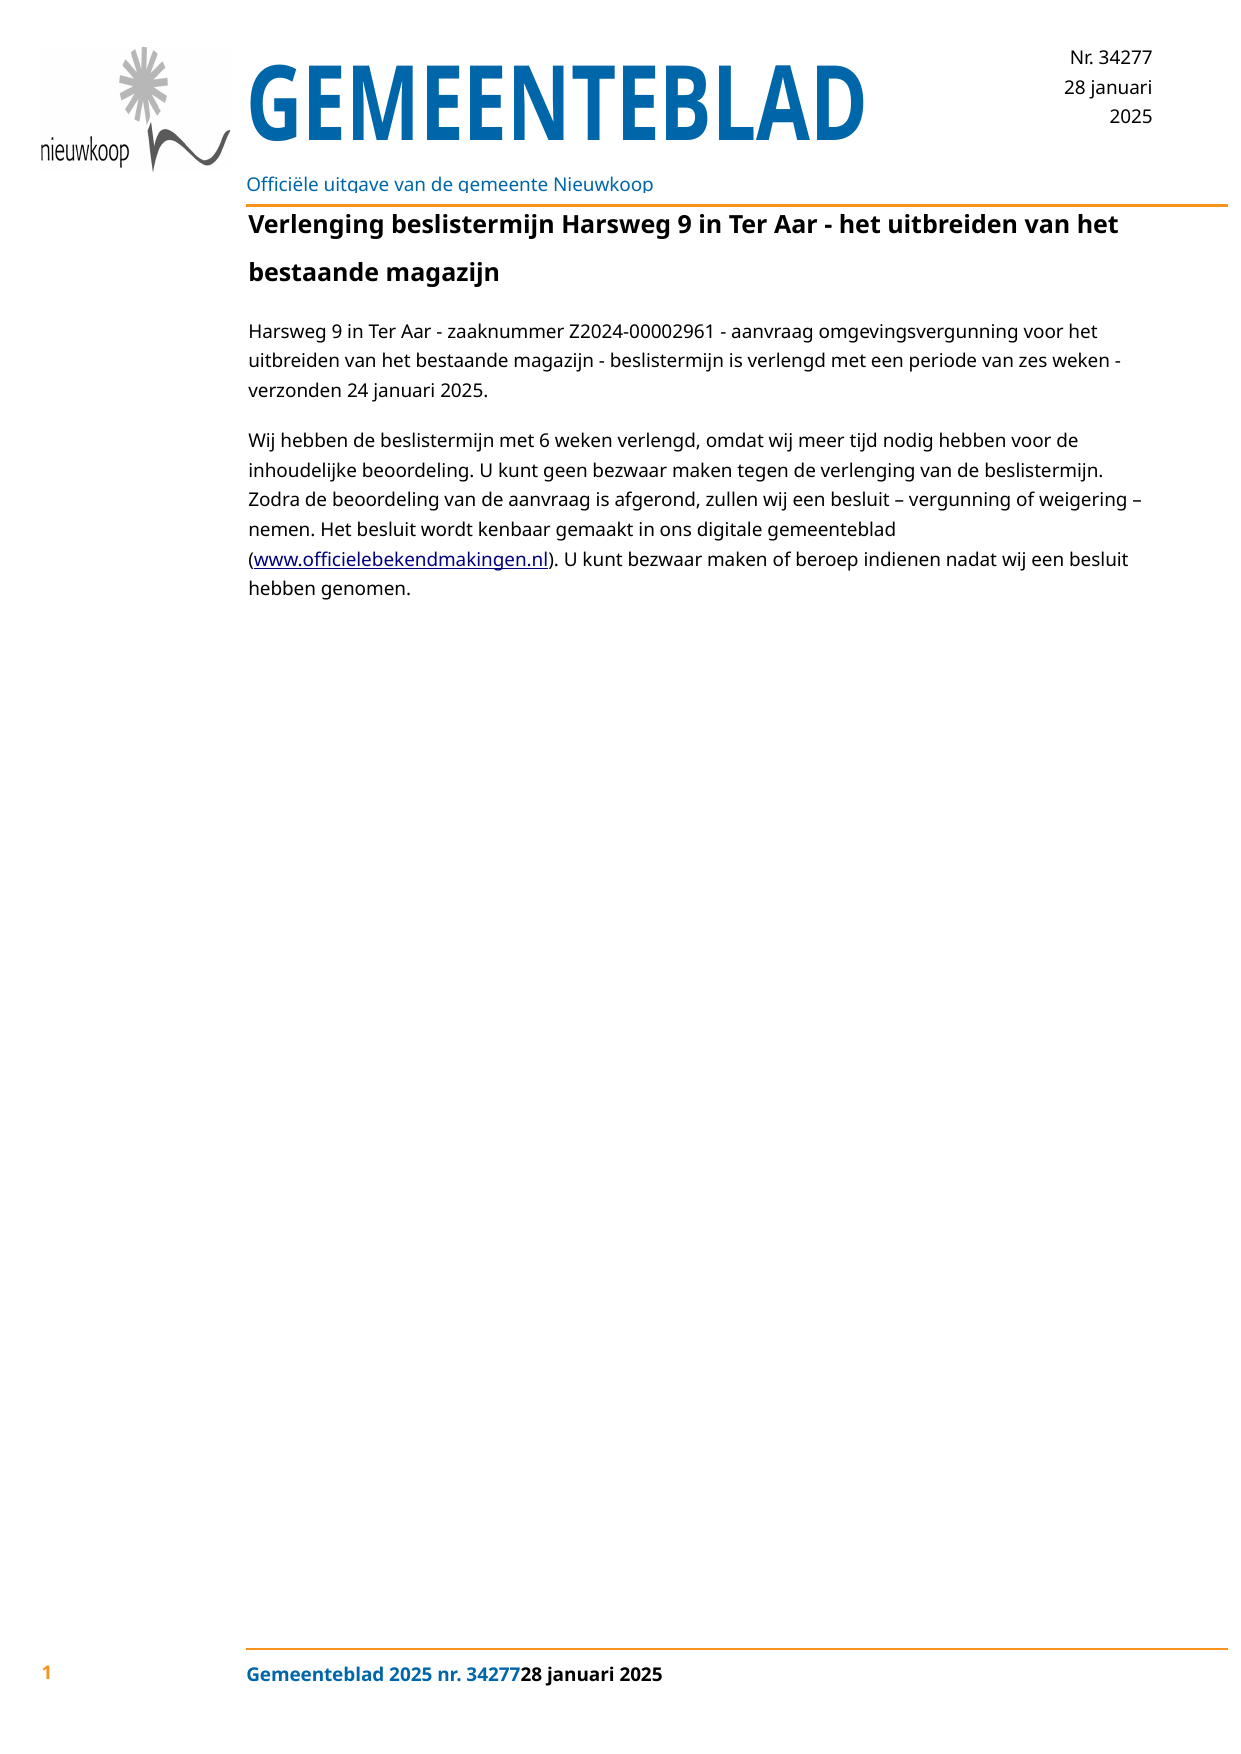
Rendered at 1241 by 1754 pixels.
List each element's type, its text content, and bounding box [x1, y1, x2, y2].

text Verlenging beslistermijn Harsweg 9 in Ter Aar - het uitbreiden van het bestaande magazijn [248, 207, 1152, 288]
text Wij hebben de beslistermijn met 6 weken verlengd, omdat wij meer tijd nodig hebben voor de inhoudelijke beoordeling. U kunt geen bezwaar maken tegen de verlenging van de beslistermijn. Zodra de beoordeling van de aanvraag is afgerond, zullen wij een besluit – vergunning of weigering – nemen. Het besluit wordt kenbaar gemaakt in ons digitale gemeenteblad (www.officielebekendmakingen.nl). U kunt bezwaar maken of beroep indienen nadat wij een besluit hebben genomen. [248, 427, 1152, 601]
picture [41, 47, 231, 172]
text Harsweg 9 in Ter Aar - zaaknummer Z2024-00002961 - aanvraag omgevingsvergunning voor het uitbreiden van het bestaande magazijn - beslistermijn is verlengd met een periode van zes weken - verzonden 24 januari 2025. [248, 318, 1152, 403]
